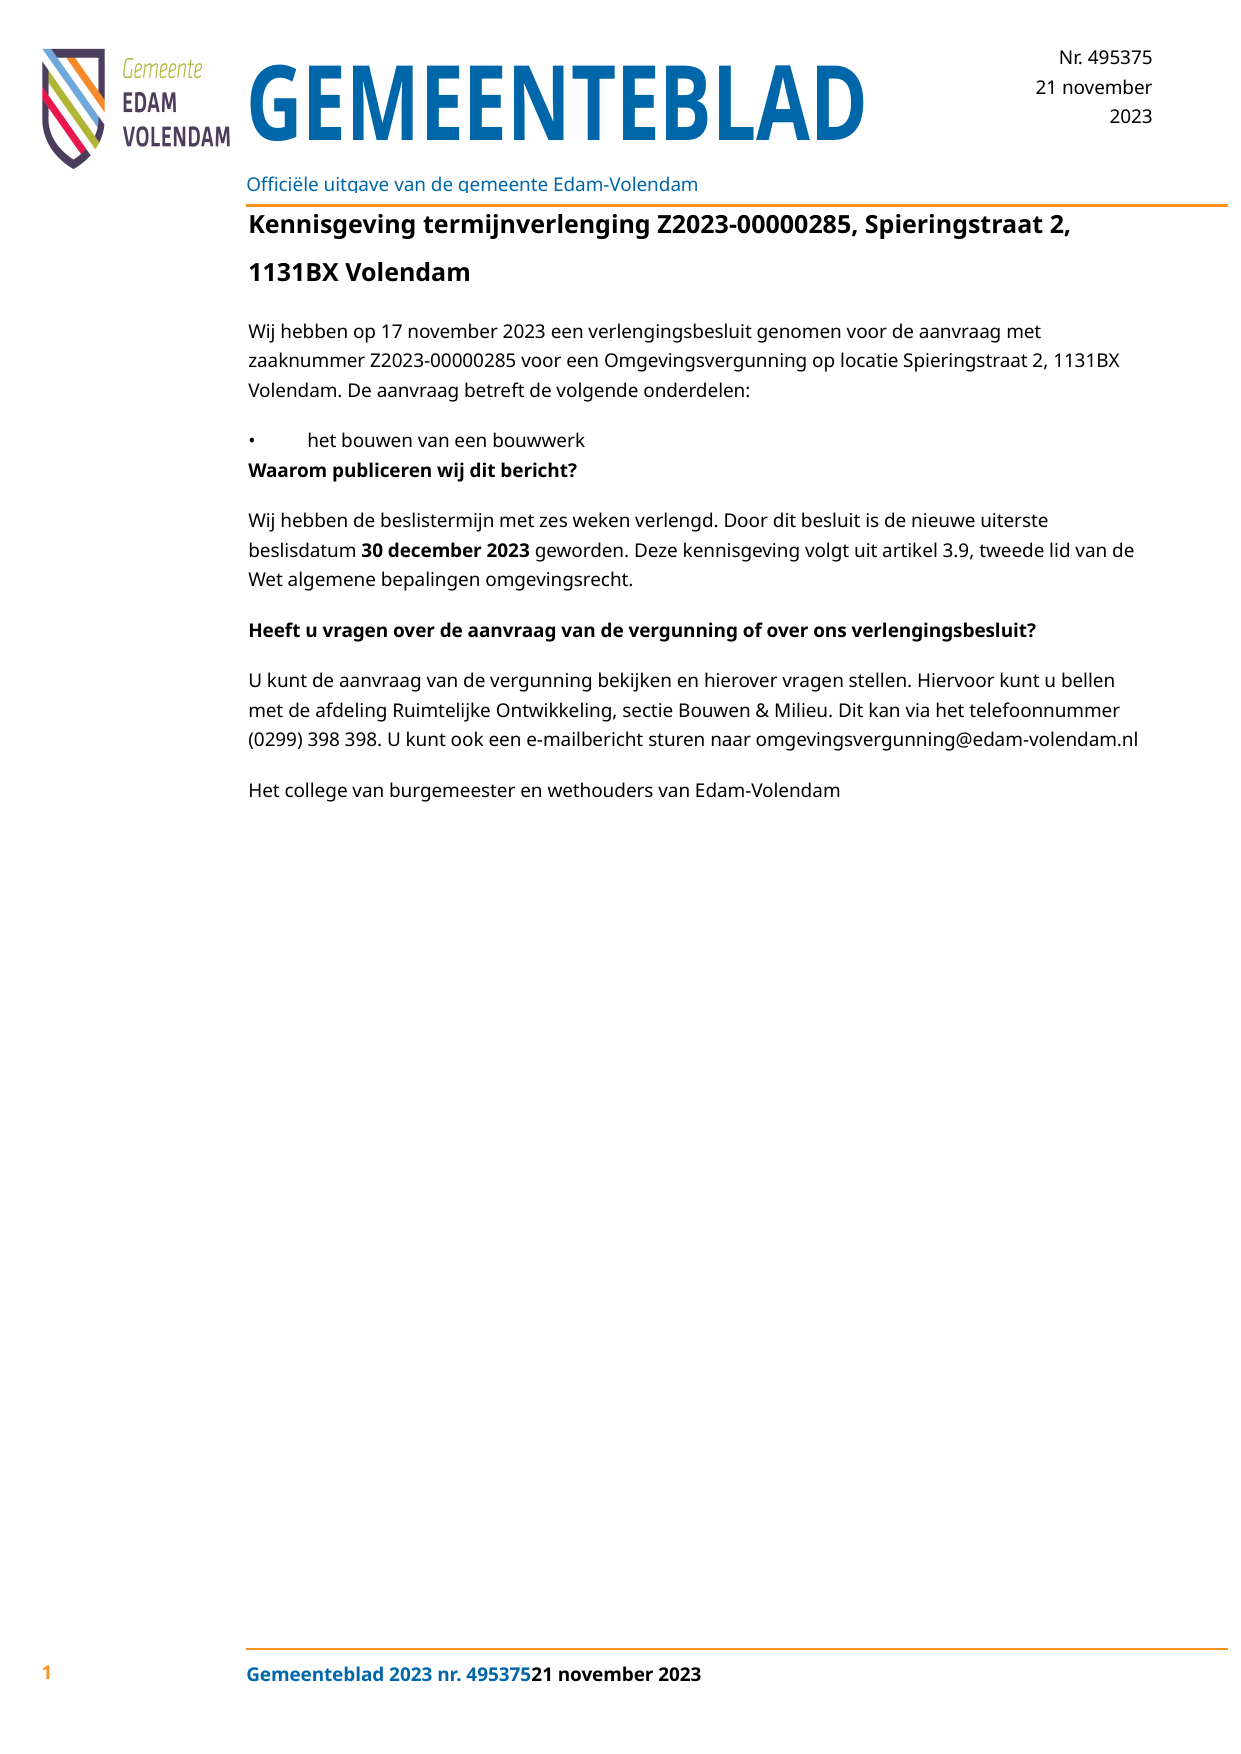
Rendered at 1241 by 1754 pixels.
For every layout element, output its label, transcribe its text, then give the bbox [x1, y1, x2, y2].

text Kennisgeving termijnverlenging Z2023-00000285, Spieringstraat 2, 1131BX Volendam [248, 207, 1152, 288]
text Heeft u vragen over de aanvraag van de vergunning of over ons verlengingsbesluit? [248, 617, 1152, 643]
text Het college van burgemeester en wethouders van Edam-Volendam [248, 777, 1152, 803]
text Wij hebben op 17 november 2023 een verlengingsbesluit genomen voor de aanvraag met zaaknummer Z2023-00000285 voor een Omgevingsvergunning op locatie Spieringstraat 2, 1131BX Volendam. De aanvraag betreft de volgende onderdelen: [248, 318, 1152, 403]
text U kunt de aanvraag van de vergunning bekijken en hierover vragen stellen. Hiervoor kunt u bellen met de afdeling Ruimtelijke Ontwikkeling, sectie Bouwen & Milieu. Dit kan via het telefoonnummer (0299) 398 398. U kunt ook een e-mailbericht sturen naar omgevingsvergunning@edam-volendam.nl [248, 667, 1152, 752]
text Waarom publiceren wij dit bericht? [248, 457, 1152, 483]
list het bouwen van een bouwwerk [248, 427, 1152, 453]
picture [41, 47, 231, 172]
text Wij hebben de beslistermijn met zes weken verlengd. Door dit besluit is de nieuwe uiterste beslisdatum 30 december 2023 geworden. Deze kennisgeving volgt uit artikel 3.9, tweede lid van de Wet algemene bepalingen omgevingsrecht. [248, 507, 1152, 592]
